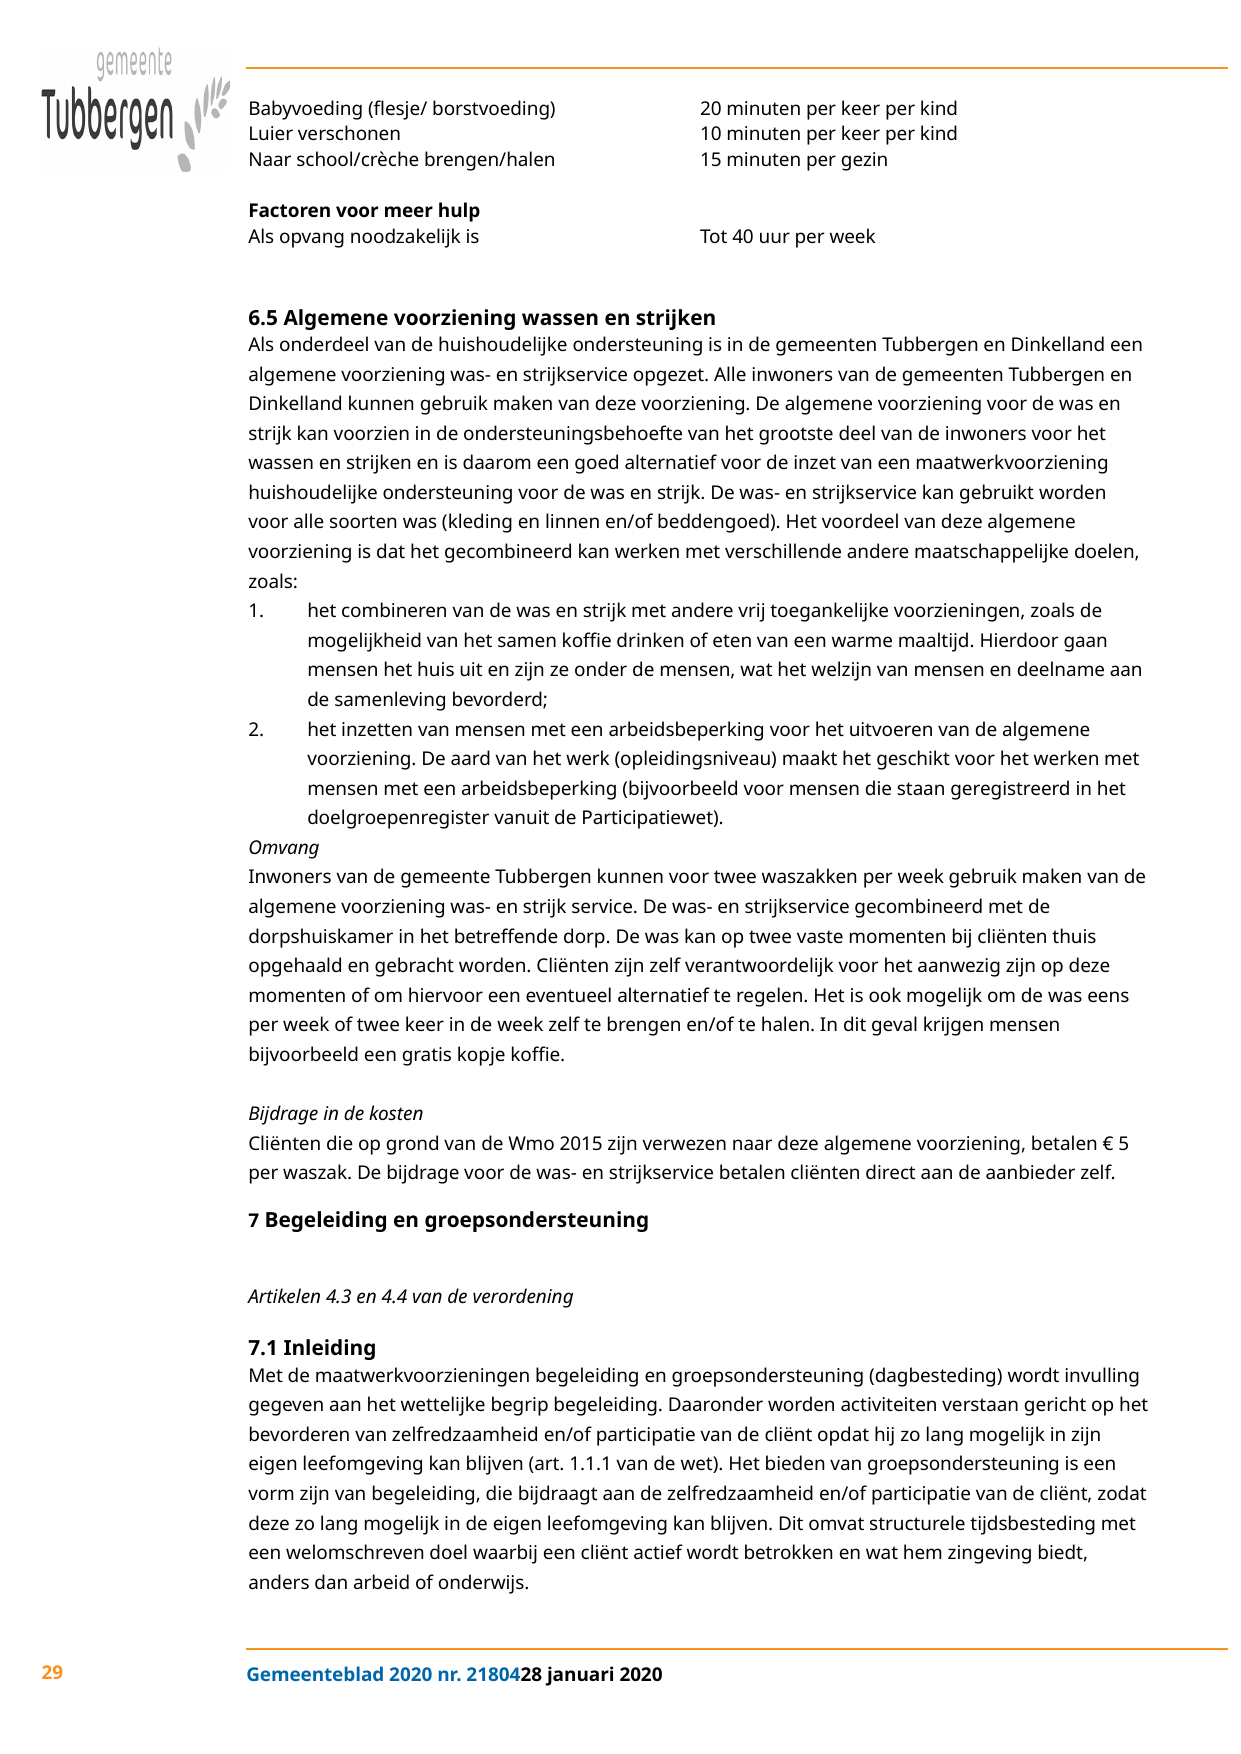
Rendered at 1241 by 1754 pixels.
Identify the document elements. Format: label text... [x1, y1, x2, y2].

table_cell Als opvang noodzakelijk is [248, 224, 700, 249]
table_cell [700, 172, 1152, 198]
list het inzetten van mensen met een arbeidsbeperking voor het uitvoeren van de algemene voorziening. De aard van het werk (opleidingsniveau) maakt het geschikt voor het werken met mensen met een arbeidsbeperking (bijvoorbeeld voor mensen die staan geregistreerd in het doelgroepenregister vanuit de Participatiewet). [248, 716, 1152, 830]
text Inwoners van de gemeente Tubbergen kunnen voor twee waszakken per week gebruik maken van de algemene voorziening was- en strijk service. De was- en strijkservice gecombineerd met de dorpshuiskamer in het betreffende dorp. De was kan op twee vaste momenten bij cliënten thuis opgehaald en gebracht worden. Cliënten zijn zelf verantwoordelijk voor het aanwezig zijn op deze momenten of om hiervoor een eventueel alternatief te regelen. Het is ook mogelijk om de was eens per week of twee keer in de week zelf te brengen en/of te halen. In dit geval krijgen mensen bijvoorbeeld een gratis kopje koffie. [248, 864, 1152, 1067]
table_cell [248, 172, 700, 198]
list het combineren van de was en strijk met andere vrij toegankelijke voorzieningen, zoals de mogelijkheid van het samen koffie drinken of eten van een warme maaltijd. Hierdoor gaan mensen het huis uit en zijn ze onder de mensen, wat het welzijn van mensen en deelname aan de samenleving bevorderd; [248, 597, 1152, 712]
table_cell 10 minuten per keer per kind [700, 121, 1152, 146]
table_cell Luier verschonen [248, 121, 700, 146]
text Artikelen 4.3 en 4.4 van de verordening [248, 1283, 1152, 1309]
table_cell 20 minuten per keer per kind [700, 95, 1152, 121]
picture [41, 47, 231, 172]
table_cell 15 minuten per gezin [700, 146, 1152, 172]
text Cliënten die op grond van de Wmo 2015 zijn verwezen naar deze algemene voorziening, betalen € 5 per waszak. De bijdrage voor de was- en strijkservice betalen cliënten direct aan de aanbieder zelf. [248, 1130, 1152, 1185]
text 6.5 Algemene voorziening wassen en strijken [248, 303, 1152, 331]
table_cell Factoren voor meer hulp [248, 198, 1152, 223]
text Bijdrage in de kosten [248, 1100, 1152, 1126]
text Als onderdeel van de huishoudelijke ondersteuning is in de gemeenten Tubbergen en Dinkelland een algemene voorziening was- en strijkservice opgezet. Alle inwoners van de gemeenten Tubbergen en Dinkelland kunnen gebruik maken van deze voorziening. De algemene voorziening voor de was en strijk kan voorzien in de ondersteuningsbehoefte van het grootste deel van de inwoners voor het wassen en strijken en is daarom een goed alternatief voor de inzet van een maatwerkvoorziening huishoudelijke ondersteuning voor de was en strijk. De was- en strijkservice kan gebruikt worden voor alle soorten was (kleding en linnen en/of beddengoed). Het voordeel van deze algemene voorziening is dat het gecombineerd kan werken met verschillende andere maatschappelijke doelen, zoals: [248, 331, 1152, 594]
table_cell Babyvoeding (flesje/ borstvoeding) [248, 95, 700, 121]
text Omvang [248, 834, 1152, 860]
table_cell Naar school/crèche brengen/halen [248, 146, 700, 172]
text 7 Begeleiding en groepsondersteuning [248, 1205, 1152, 1234]
text Met de maatwerkvoorzieningen begeleiding en groepsondersteuning (dagbesteding) wordt invulling gegeven aan het wettelijke begrip begeleiding. Daaronder worden activiteiten verstaan gericht op het bevorderen van zelfredzaamheid en/of participatie van de cliënt opdat hij zo lang mogelijk in zijn eigen leefomgeving kan blijven (art. 1.1.1 van de wet). Het bieden van groepsondersteuning is een vorm zijn van begeleiding, die bijdraagt aan de zelfredzaamheid en/of participatie van de cliënt, zodat deze zo lang mogelijk in de eigen leefomgeving kan blijven. Dit omvat structurele tijdsbesteding met een welomschreven doel waarbij een cliënt actief wordt betrokken en wat hem zingeving biedt, anders dan arbeid of onderwijs. [248, 1362, 1152, 1594]
text 7.1 Inleiding [248, 1333, 1152, 1362]
table_cell Tot 40 uur per week [700, 224, 1152, 249]
